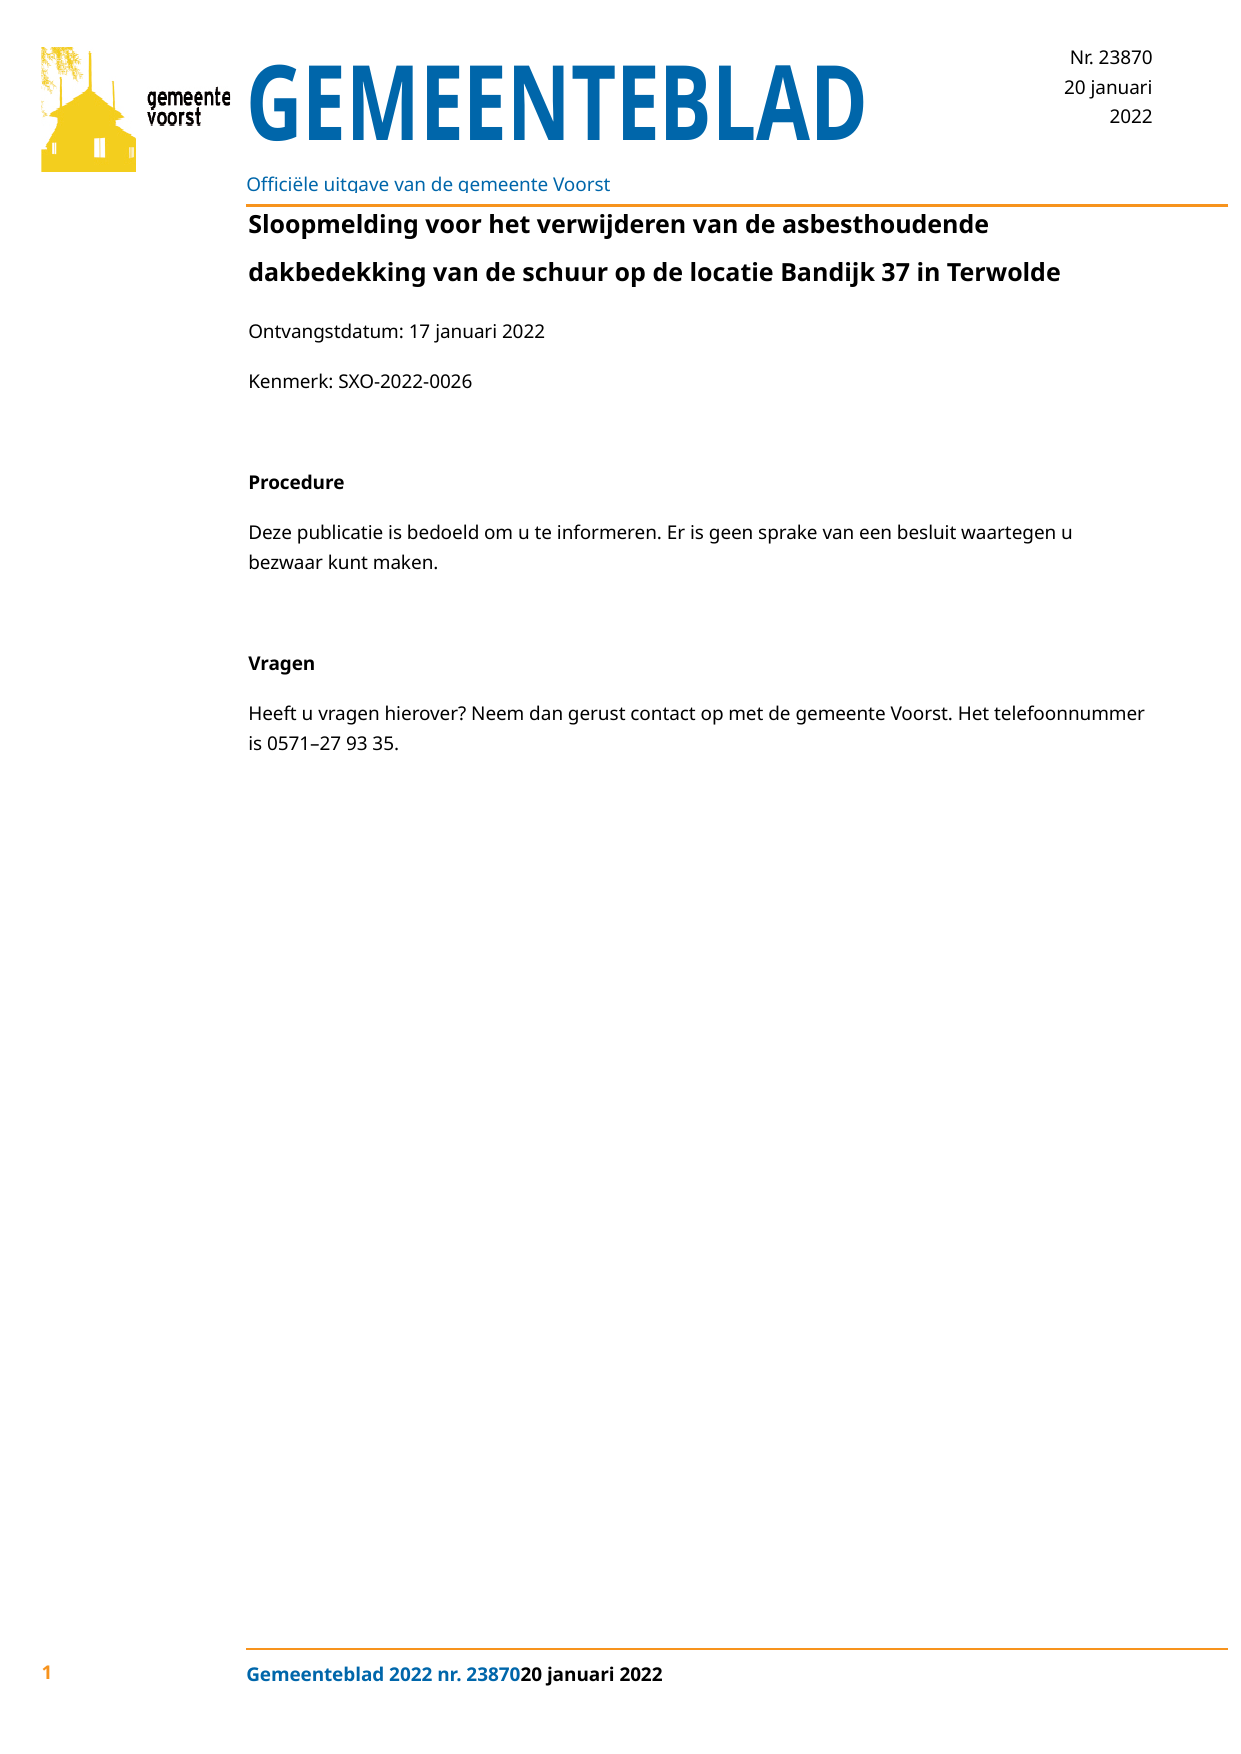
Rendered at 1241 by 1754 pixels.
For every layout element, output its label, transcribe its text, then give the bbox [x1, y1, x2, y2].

text Ontvangstdatum: 17 januari 2022 [248, 318, 1152, 344]
text Heeft u vragen hierover? Neem dan gerust contact op met de gemeente Voorst. Het telefoonnummer is 0571–27 93 35. [248, 700, 1152, 756]
text Procedure [248, 469, 1152, 495]
text Deze publicatie is bedoeld om u te informeren. Er is geen sprake van een besluit waartegen u bezwaar kunt maken. [248, 519, 1152, 575]
text Vragen [248, 650, 1152, 676]
picture [41, 47, 231, 172]
text Kenmerk: SXO-2022-0026 [248, 368, 1152, 394]
text Sloopmelding voor het verwijderen van de asbesthoudende dakbedekking van de schuur op de locatie Bandijk 37 in Terwolde [248, 207, 1152, 288]
